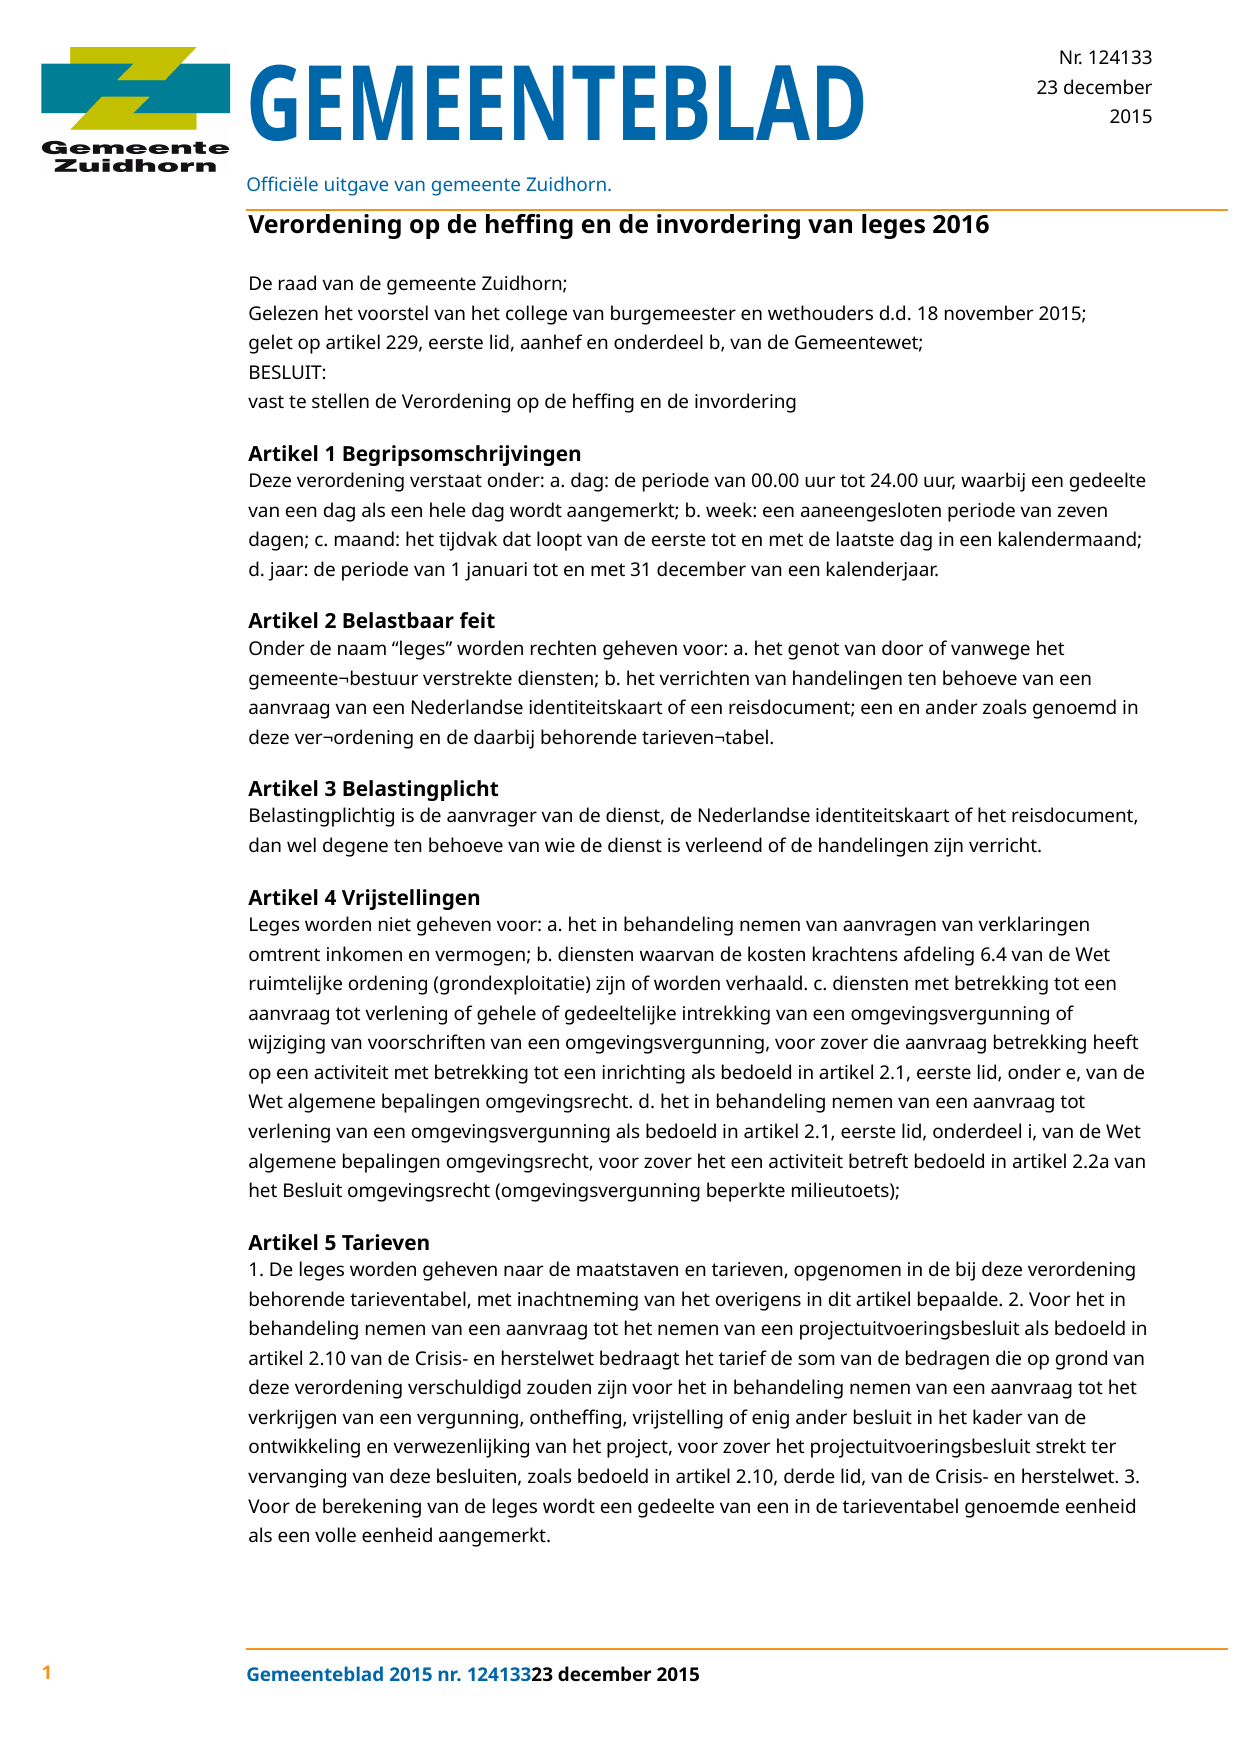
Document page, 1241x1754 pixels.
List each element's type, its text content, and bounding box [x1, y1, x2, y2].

picture [41, 47, 231, 172]
text Deze verordening verstaat onder: a. dag: de periode van 00.00 uur tot 24.00 uur, waarbij een gedeelte van een dag als een hele dag wordt aangemerkt; b. week: een aaneengesloten periode van zeven dagen; c. maand: het tijdvak dat loopt van de eerste tot en met de laatste dag in een kalendermaand; d. jaar: de periode van 1 januari tot en met 31 december van een kalenderjaar. [248, 467, 1152, 582]
text Artikel 2 Belastbaar feit [248, 607, 1152, 635]
text Belastingplichtig is de aanvrager van de dienst, de Nederlandse identiteitskaart of het reisdocument, dan wel degene ten behoeve van wie de dienst is verleend of de handelingen zijn verricht. [248, 803, 1152, 858]
text Artikel 1 Begripsomschrijvingen [248, 439, 1152, 467]
text Verordening op de heffing en de invordering van leges 2016 [248, 211, 1152, 241]
text Artikel 5 Tarieven [248, 1228, 1152, 1256]
text BESLUIT: [248, 359, 1152, 385]
text De raad van de gemeente Zuidhorn; [248, 270, 1152, 296]
text 1. De leges worden geheven naar de maatstaven en tarieven, opgenomen in de bij deze verordening behorende tarieventabel, met inachtneming van het overigens in dit artikel bepaalde. 2. Voor het in behandeling nemen van een aanvraag tot het nemen van een projectuitvoeringsbesluit als bedoeld in artikel 2.10 van de Crisis- en herstelwet bedraagt het tarief de som van de bedragen die op grond van deze verordening verschuldigd zouden zijn voor het in behandeling nemen van een aanvraag tot het verkrijgen van een vergunning, ontheffing, vrijstelling of enig ander besluit in het kader van de ontwikkeling en verwezenlijking van het project, voor zover het projectuitvoeringsbesluit strekt ter vervanging van deze besluiten, zoals bedoeld in artikel 2.10, derde lid, van de Crisis- en herstelwet. 3. Voor de berekening van de leges wordt een gedeelte van een in de tarieventabel genoemde eenheid als een volle eenheid aangemerkt. [248, 1256, 1152, 1548]
text Artikel 4 Vrijstellingen [248, 883, 1152, 911]
text Gelezen het voorstel van het college van burgemeester en wethouders d.d. 18 november 2015; [248, 300, 1152, 326]
text gelet op artikel 229, eerste lid, aanhef en onderdeel b, van de Gemeentewet; [248, 329, 1152, 355]
text Onder de naam “leges” worden rechten geheven voor: a. het genot van door of vanwege het gemeente¬bestuur verstrekte diensten; b. het verrichten van handelingen ten behoeve van een aanvraag van een Nederlandse identiteitskaart of een reisdocument; een en ander zoals genoemd in deze ver¬ordening en de daarbij behorende tarieven¬tabel. [248, 635, 1152, 749]
text vast te stellen de Verordening op de heffing en de invordering [248, 389, 1152, 414]
text Leges worden niet geheven voor: a. het in behandeling nemen van aanvragen van verklaringen omtrent inkomen en vermogen; b. diensten waarvan de kosten krachtens afdeling 6.4 van de Wet ruimtelijke ordening (grondexploitatie) zijn of worden verhaald. c. diensten met betrekking tot een aanvraag tot verlening of gehele of gedeeltelijke intrekking van een omgevingsvergunning of wijziging van voorschriften van een omgevingsvergunning, voor zover die aanvraag betrekking heeft op een activiteit met betrekking tot een inrichting als bedoeld in artikel 2.1, eerste lid, onder e, van de Wet algemene bepalingen omgevingsrecht. d. het in behandeling nemen van een aanvraag tot verlening van een omgevingsvergunning als bedoeld in artikel 2.1, eerste lid, onderdeel i, van de Wet algemene bepalingen omgevingsrecht, voor zover het een activiteit betreft bedoeld in artikel 2.2a van het Besluit omgevingsrecht (omgevingsvergunning beperkte milieutoets); [248, 911, 1152, 1203]
text Artikel 3 Belastingplicht [248, 774, 1152, 803]
